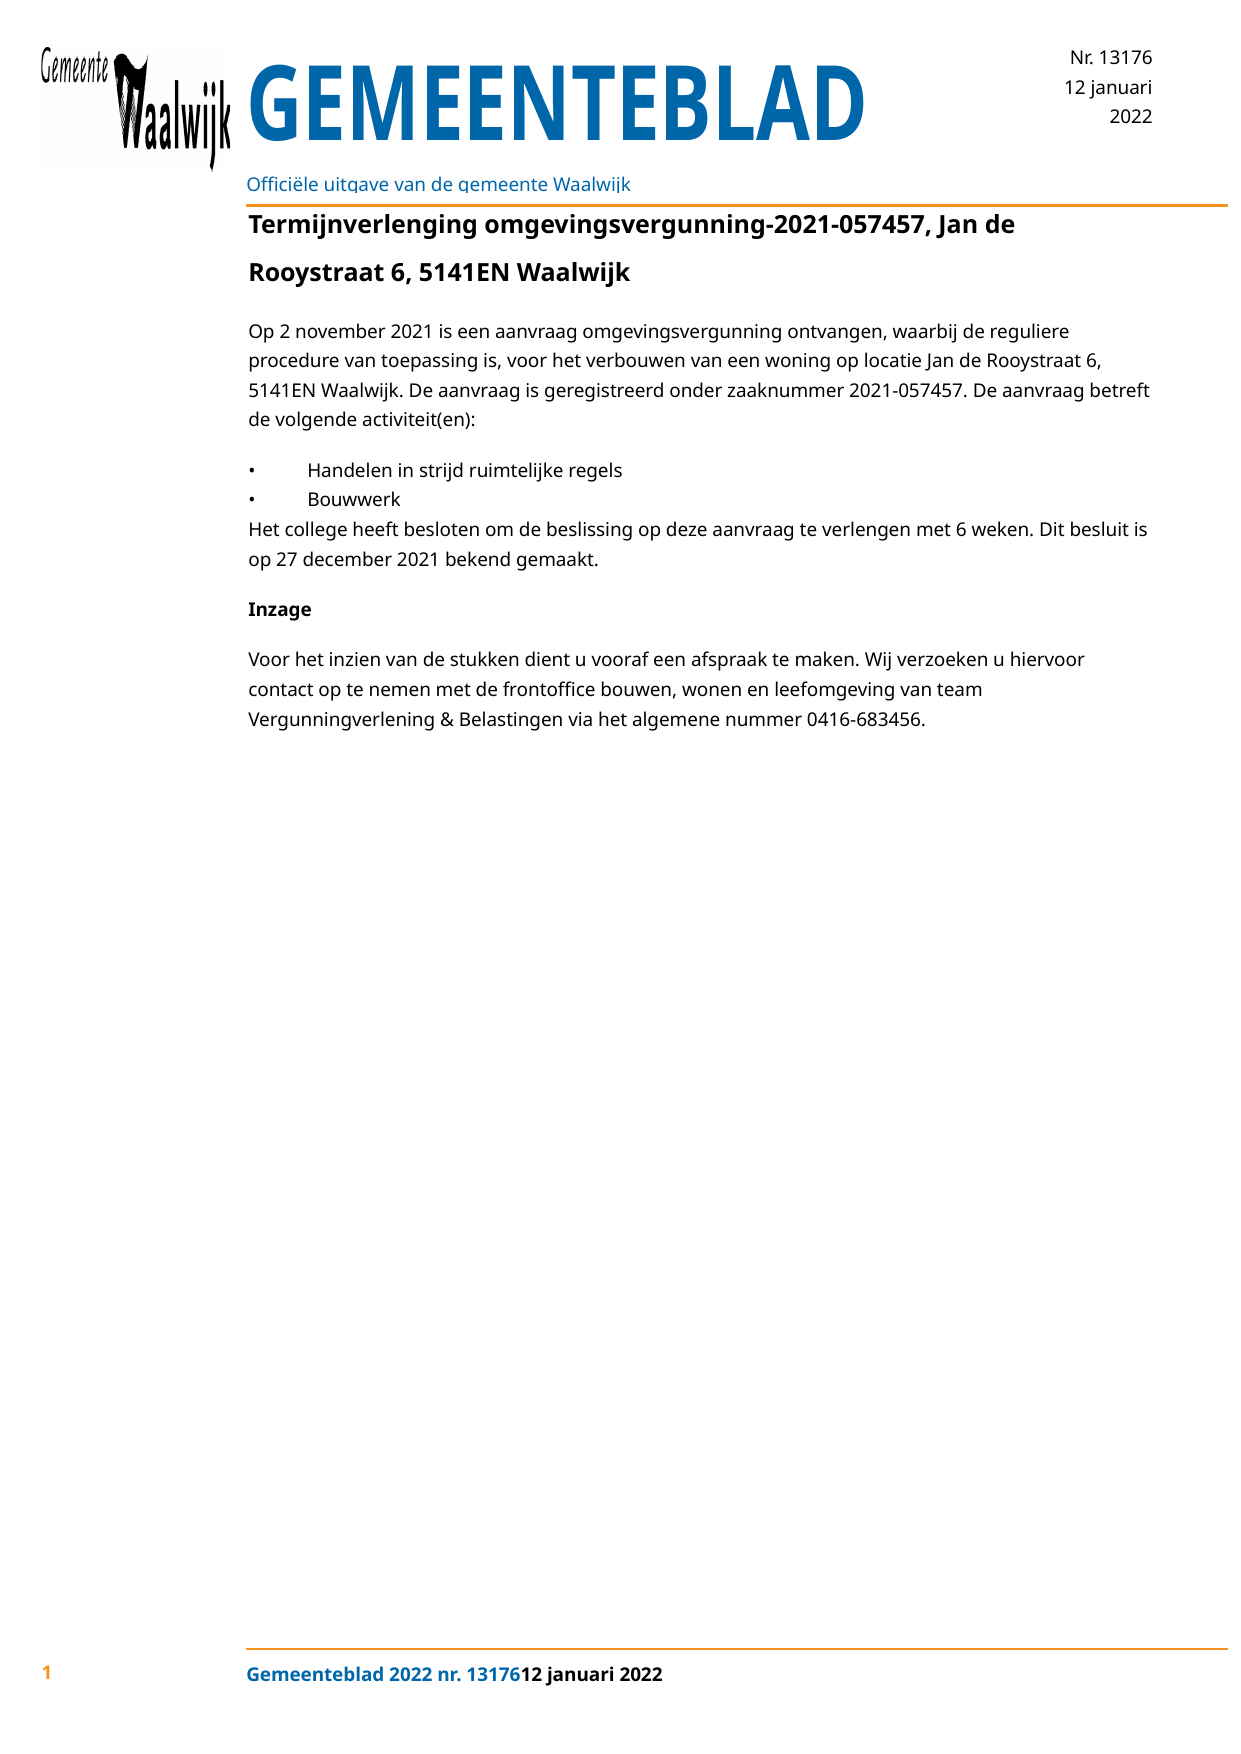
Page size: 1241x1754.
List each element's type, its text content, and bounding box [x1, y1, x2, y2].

text Het college heeft besloten om de beslissing op deze aanvraag te verlengen met 6 weken. Dit besluit is op 27 december 2021 bekend gemaakt. [248, 516, 1152, 572]
list Handelen in strijd ruimtelijke regels [248, 457, 1152, 483]
text Inzage [248, 596, 1152, 622]
text Termijnverlenging omgevingsvergunning-2021-057457, Jan de Rooystraat 6, 5141EN Waalwijk [248, 207, 1152, 288]
text Op 2 november 2021 is een aanvraag omgevingsvergunning ontvangen, waarbij de reguliere procedure van toepassing is, voor het verbouwen van een woning op locatie Jan de Rooystraat 6, 5141EN Waalwijk. De aanvraag is geregistreerd onder zaaknummer 2021-057457. De aanvraag betreft de volgende activiteit(en): [248, 318, 1152, 432]
list Bouwwerk [248, 487, 1152, 512]
text Voor het inzien van de stukken dient u vooraf een afspraak te maken. Wij verzoeken u hiervoor contact op te nemen met de frontoffice bouwen, wonen en leefomgeving van team Vergunningverlening & Belastingen via het algemene nummer 0416-683456. [248, 647, 1152, 732]
picture [41, 47, 231, 172]
